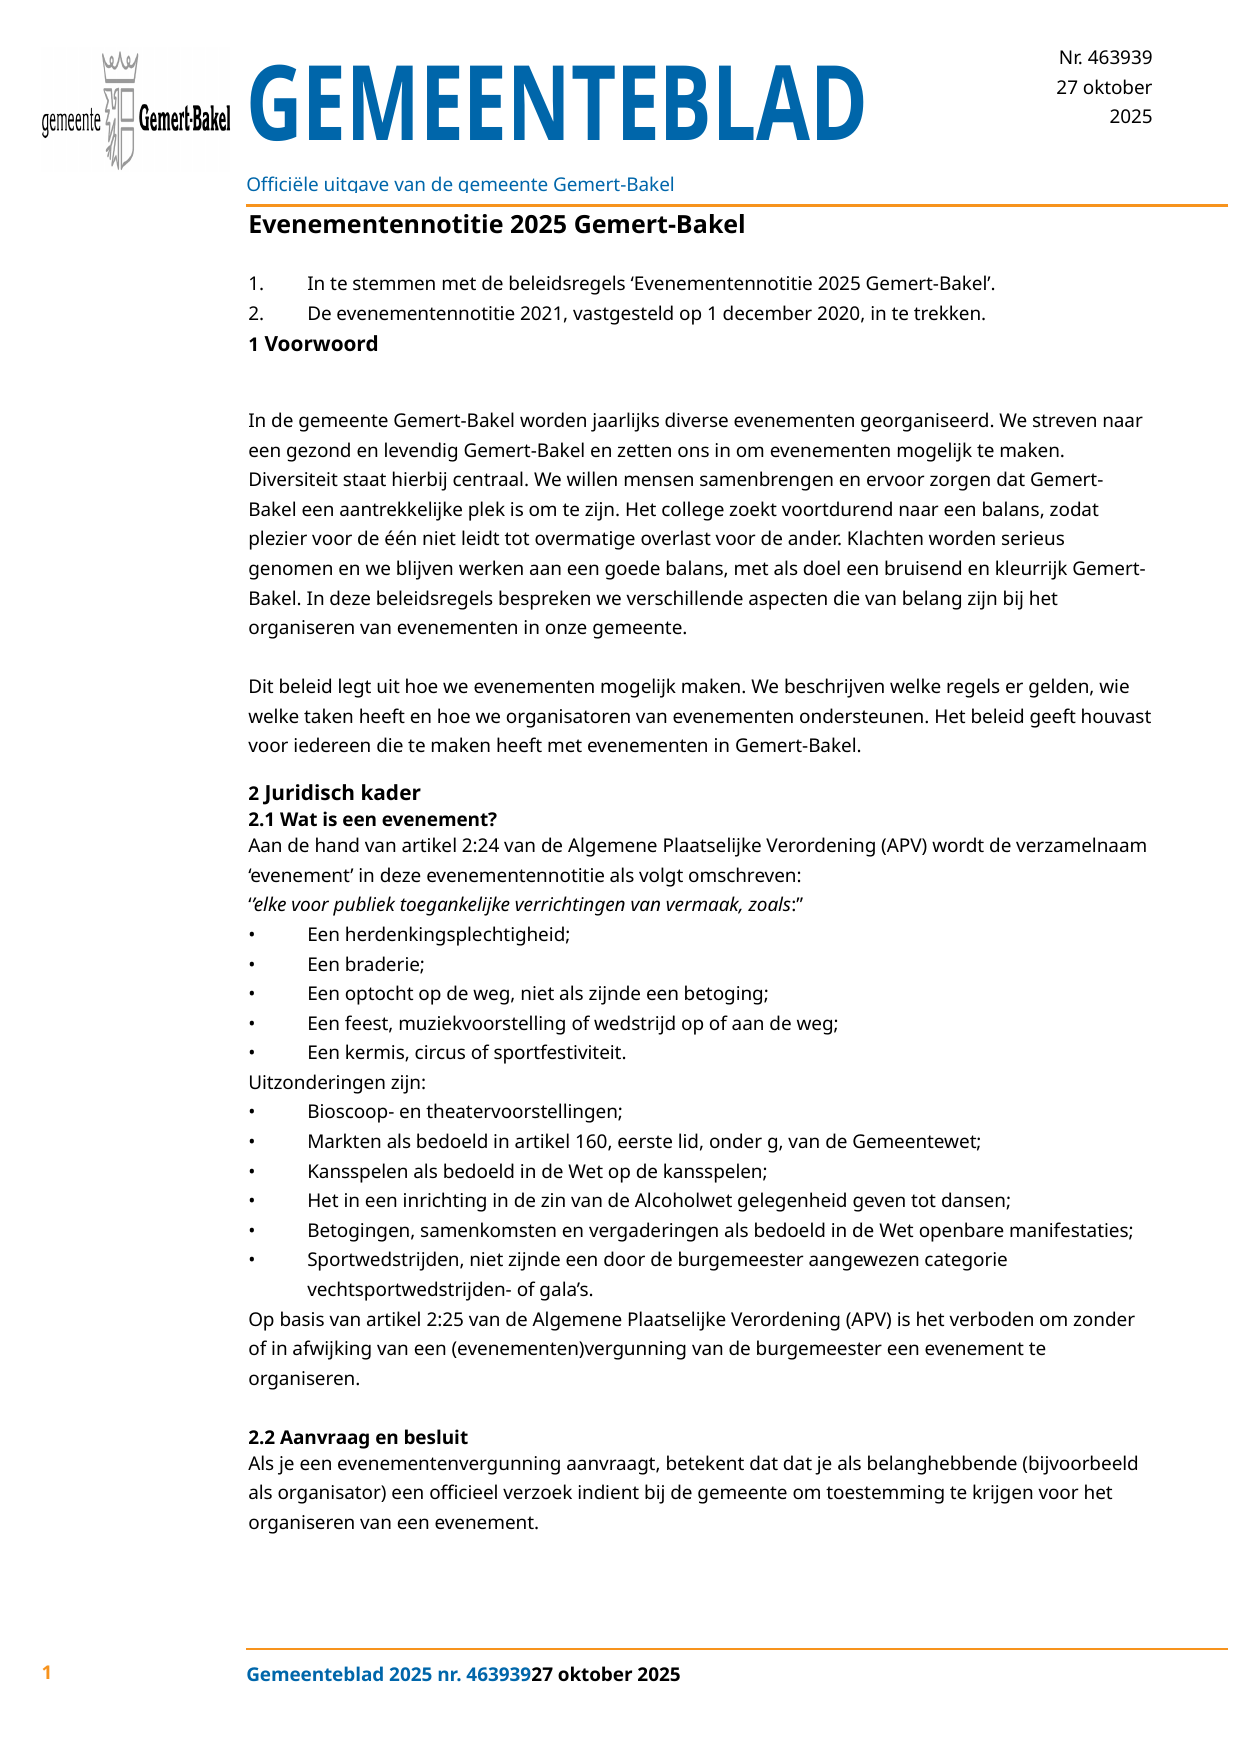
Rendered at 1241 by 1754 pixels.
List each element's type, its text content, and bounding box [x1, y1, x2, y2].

text In de gemeente Gemert-Bakel worden jaarlijks diverse evenementen georganiseerd. We streven naar een gezond en levendig Gemert-Bakel en zetten ons in om evenementen mogelijk te maken. Diversiteit staat hierbij centraal. We willen mensen samenbrengen en ervoor zorgen dat Gemert-Bakel een aantrekkelijke plek is om te zijn. Het college zoekt voortdurend naar een balans, zodat plezier voor de één niet leidt tot overmatige overlast voor de ander. Klachten worden serieus genomen en we blijven werken aan een goede balans, met als doel een bruisend en kleurrijk Gemert-Bakel. In deze beleidsregels bespreken we verschillende aspecten die van belang zijn bij het organiseren van evenementen in onze gemeente. [248, 407, 1152, 640]
text 2 Juridisch kader [248, 778, 1152, 807]
list Kansspelen als bedoeld in de Wet op de kansspelen; [248, 1158, 1152, 1183]
list Markten als bedoeld in artikel 160, eerste lid, onder g, van de Gemeentewet; [248, 1128, 1152, 1154]
picture [41, 47, 231, 172]
list Bioscoop- en theatervoorstellingen; [248, 1099, 1152, 1124]
text Op basis van artikel 2:25 van de Algemene Plaatselijke Verordening (APV) is het verboden om zonder of in afwijking van een (evenementen)vergunning van de burgemeester een evenement te organiseren. [248, 1306, 1152, 1391]
text 2.2 Aanvraag en besluit [248, 1424, 1152, 1450]
list Sportwedstrijden, niet zijnde een door de burgemeester aangewezen categorie vechtsportwedstrijden- of gala’s. [248, 1247, 1152, 1302]
list Een optocht op de weg, niet als zijnde een betoging; [248, 980, 1152, 1006]
list Een feest, muziekvoorstelling of wedstrijd op of aan de weg; [248, 1010, 1152, 1036]
list In te stemmen met de beleidsregels ‘Evenementennotitie 2025 Gemert-Bakel’. [248, 270, 1152, 296]
text Als je een evenementenvergunning aanvraagt, betekent dat dat je als belanghebbende (bijvoorbeeld als organisator) een officieel verzoek indient bij de gemeente om toestemming te krijgen voor het organiseren van een evenement. [248, 1450, 1152, 1535]
list Betogingen, samenkomsten en vergaderingen als bedoeld in de Wet openbare manifestaties; [248, 1217, 1152, 1243]
list Een kermis, circus of sportfestiviteit. [248, 1039, 1152, 1065]
text 1 Voorwoord [248, 329, 1152, 358]
text Evenementennotitie 2025 Gemert-Bakel [248, 207, 1152, 241]
text Uitzonderingen zijn: [248, 1069, 1152, 1095]
text ‘’elke voor publiek toegankelijke verrichtingen van vermaak, zoals:’’ [248, 892, 1152, 917]
list Een braderie; [248, 951, 1152, 976]
list De evenementennotitie 2021, vastgesteld op 1 december 2020, in te trekken. [248, 300, 1152, 326]
list Het in een inrichting in de zin van de Alcoholwet gelegenheid geven tot dansen; [248, 1187, 1152, 1213]
text 2.1 Wat is een evenement? [248, 807, 1152, 832]
text Dit beleid legt uit hoe we evenementen mogelijk maken. We beschrijven welke regels er gelden, wie welke taken heeft en hoe we organisatoren van evenementen ondersteunen. Het beleid geeft houvast voor iedereen die te maken heeft met evenementen in Gemert-Bakel. [248, 673, 1152, 758]
text Aan de hand van artikel 2:24 van de Algemene Plaatselijke Verordening (APV) wordt de verzamelnaam ‘evenement’ in deze evenementennotitie als volgt omschreven: [248, 832, 1152, 888]
list Een herdenkingsplechtigheid; [248, 921, 1152, 947]
